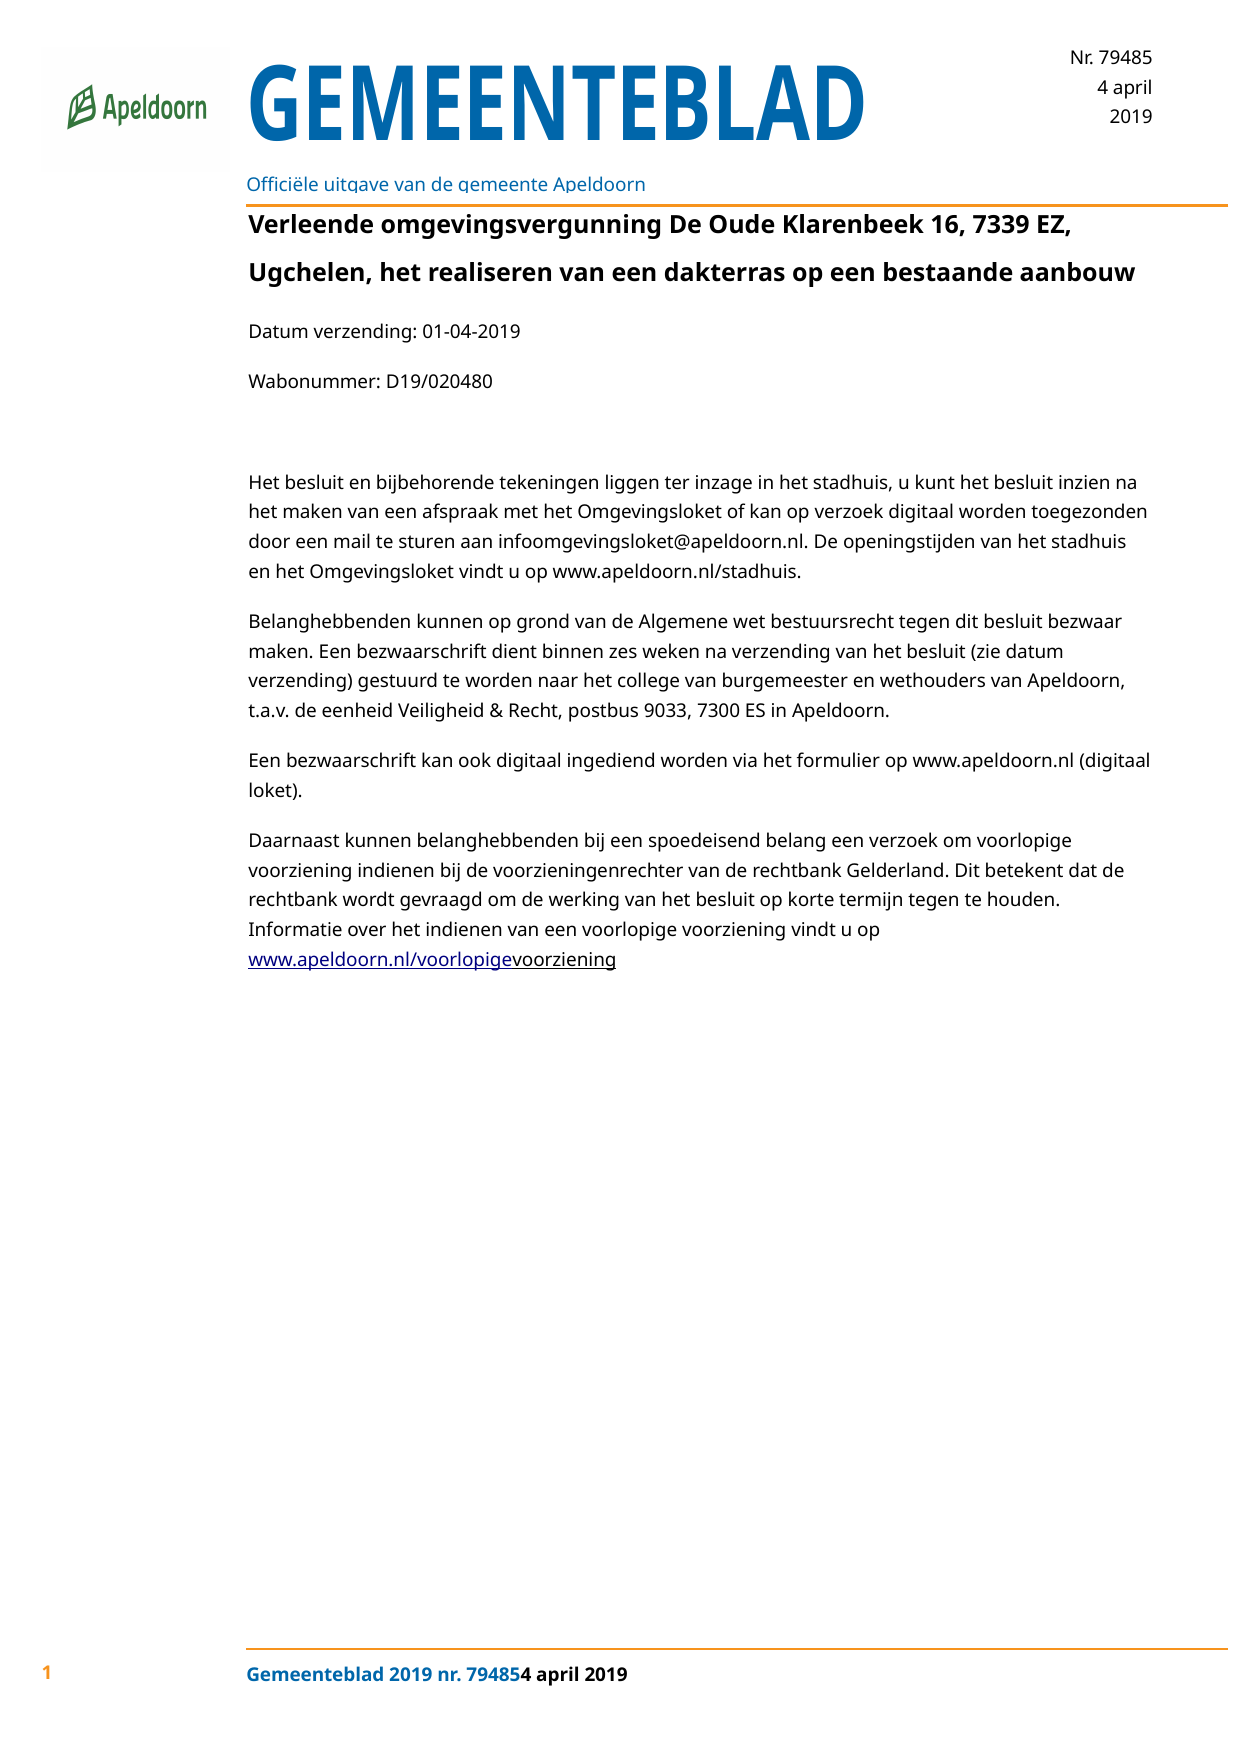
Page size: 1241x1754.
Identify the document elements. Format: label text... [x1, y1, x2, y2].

text Belanghebbenden kunnen op grond van de Algemene wet bestuursrecht tegen dit besluit bezwaar maken. Een bezwaarschrift dient binnen zes weken na verzending van het besluit (zie datum verzending) gestuurd te worden naar het college van burgemeester en wethouders van Apeldoorn, t.a.v. de eenheid Veiligheid & Recht, postbus 9033, 7300 ES in Apeldoorn. [248, 608, 1152, 723]
text Een bezwaarschrift kan ook digitaal ingediend worden via het formulier op www.apeldoorn.nl (digitaal loket). [248, 747, 1152, 803]
text Het besluit en bijbehorende tekeningen liggen ter inzage in het stadhuis, u kunt het besluit inzien na het maken van een afspraak met het Omgevingsloket of kan op verzoek digitaal worden toegezonden door een mail te sturen aan infoomgevingsloket@apeldoorn.nl. De openingstijden van het stadhuis en het Omgevingsloket vindt u op www.apeldoorn.nl/stadhuis. [248, 469, 1152, 584]
text Datum verzending: 01-04-2019 [248, 318, 1152, 344]
picture [41, 47, 231, 172]
text Wabonummer: D19/020480 [248, 368, 1152, 394]
text Verleende omgevingsvergunning De Oude Klarenbeek 16, 7339 EZ, Ugchelen, het realiseren van een dakterras op een bestaande aanbouw [248, 207, 1152, 288]
text Daarnaast kunnen belanghebbenden bij een spoedeisend belang een verzoek om voorlopige voorziening indienen bij de voorzieningenrechter van de rechtbank Gelderland. Dit betekent dat de rechtbank wordt gevraagd om de werking van het besluit op korte termijn tegen te houden. Informatie over het indienen van een voorlopige voorziening vindt u op www.apeldoorn.nl/voorlopigevoorziening [248, 827, 1152, 972]
